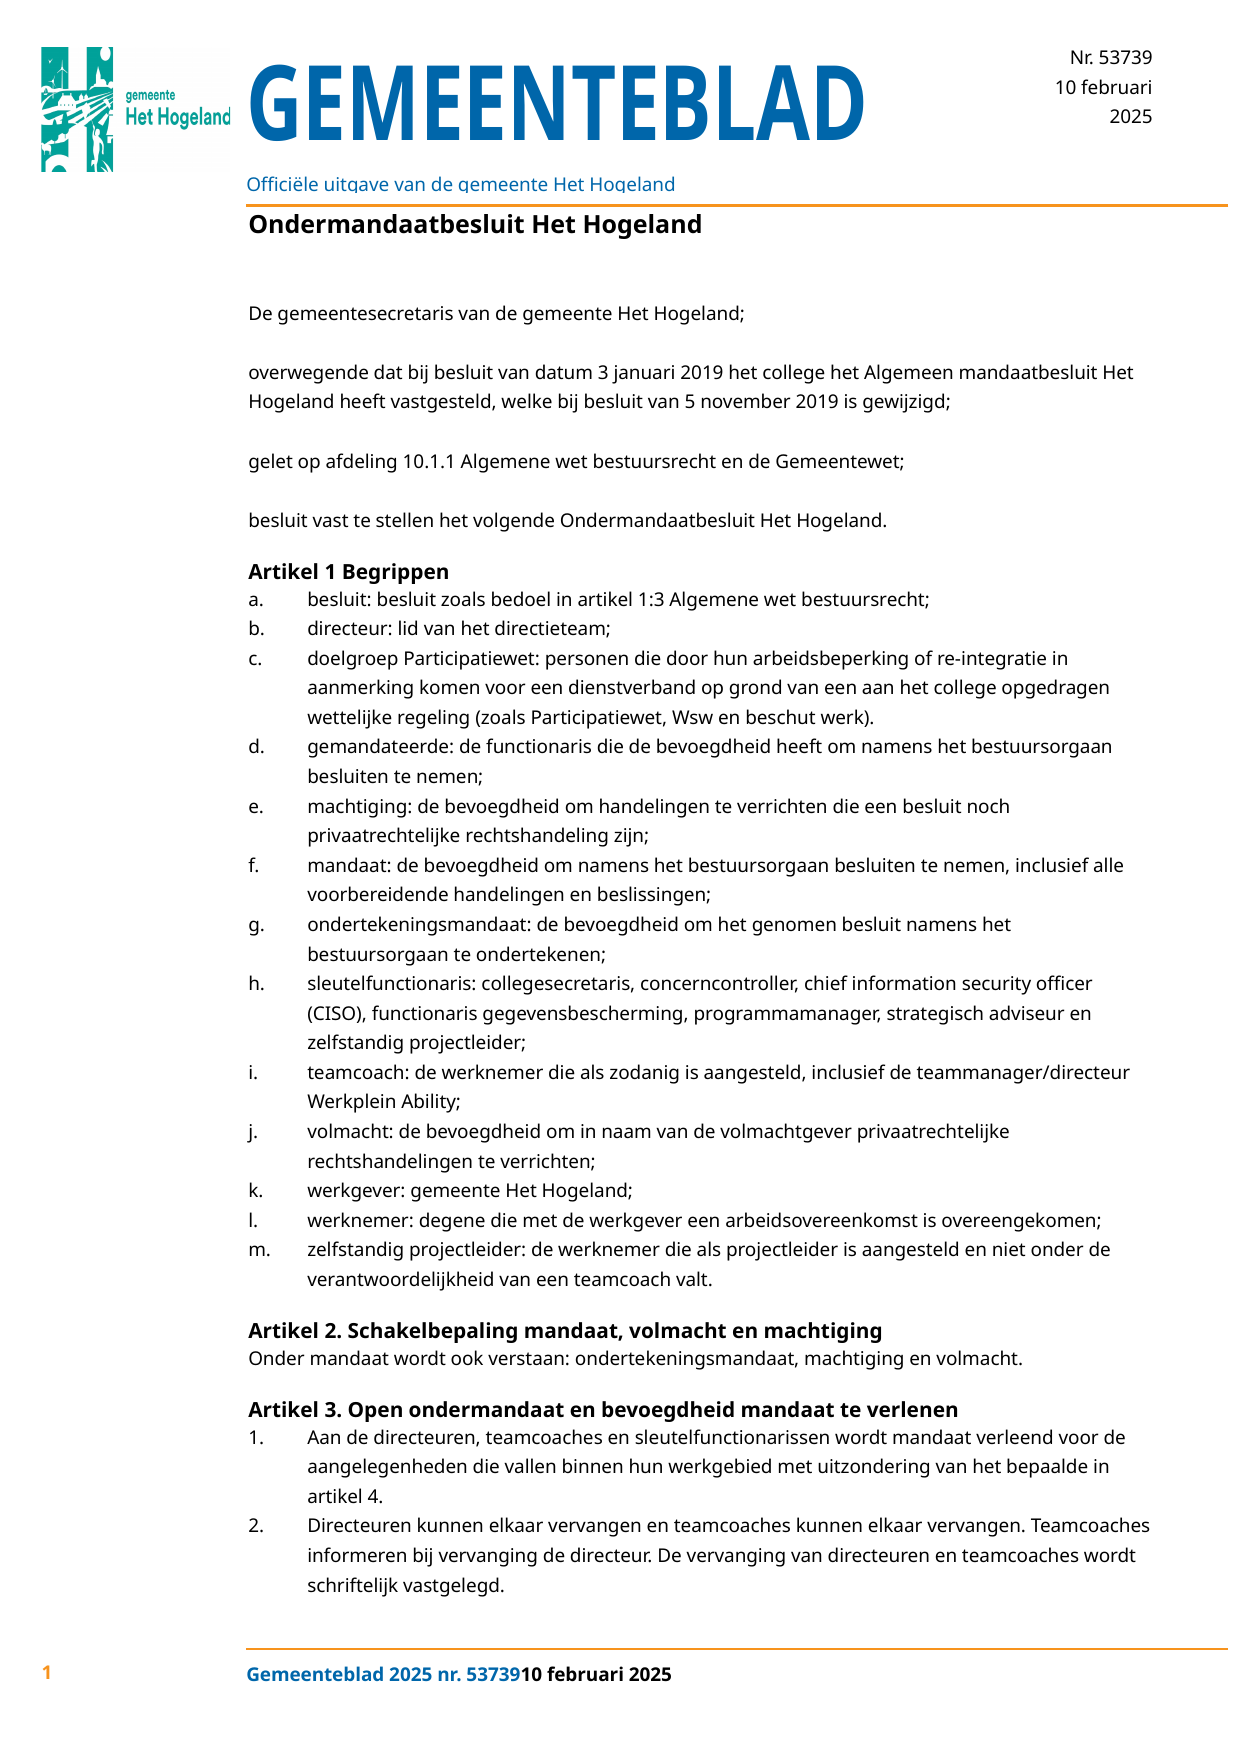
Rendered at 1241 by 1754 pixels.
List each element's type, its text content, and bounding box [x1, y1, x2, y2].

list volmacht: de bevoegdheid om in naam van de volmachtgever privaatrechtelijke rechtshandelingen te verrichten; [248, 1118, 1152, 1174]
text Artikel 3. Open ondermandaat en bevoegdheid mandaat te verlenen [248, 1396, 1152, 1424]
list mandaat: de bevoegdheid om namens het bestuursorgaan besluiten te nemen, inclusief alle voorbereidende handelingen en beslissingen; [248, 852, 1152, 907]
list Directeuren kunnen elkaar vervangen en teamcoaches kunnen elkaar vervangen. Teamcoaches informeren bij vervanging de directeur. De vervanging van directeuren en teamcoaches wordt schriftelijk vastgelegd. [248, 1513, 1152, 1598]
list werkgever: gemeente Het Hogeland; [248, 1177, 1152, 1203]
picture [41, 47, 231, 172]
text Ondermandaatbesluit Het Hogeland [248, 207, 1152, 241]
text overwegende dat bij besluit van datum 3 januari 2019 het college het Algemeen mandaatbesluit Het Hogeland heeft vastgesteld, welke bij besluit van 5 november 2019 is gewijzigd; [248, 359, 1152, 414]
list Aan de directeuren, teamcoaches en sleutelfunctionarissen wordt mandaat verleend voor de aangelegenheden die vallen binnen hun werkgebied met uitzondering van het bepaalde in artikel 4. [248, 1424, 1152, 1509]
text De gemeentesecretaris van de gemeente Het Hogeland; [248, 300, 1152, 326]
list besluit: besluit zoals bedoel in artikel 1:3 Algemene wet bestuursrecht; [248, 586, 1152, 612]
list zelfstandig projectleider: de werknemer die als projectleider is aangesteld en niet onder de verantwoordelijkheid van een teamcoach valt. [248, 1237, 1152, 1292]
list gemandateerde: de functionaris die de bevoegdheid heeft om namens het bestuursorgaan besluiten te nemen; [248, 734, 1152, 789]
text Artikel 2. Schakelbepaling mandaat, volmacht en machtiging [248, 1317, 1152, 1345]
list sleutelfunctionaris: collegesecretaris, concerncontroller, chief information security officer (CISO), functionaris gegevensbescherming, programmamanager, strategisch adviseur en zelfstandig projectleider; [248, 970, 1152, 1055]
text Onder mandaat wordt ook verstaan: ondertekeningsmandaat, machtiging en volmacht. [248, 1345, 1152, 1371]
list directeur: lid van het directieteam; [248, 615, 1152, 641]
list teamcoach: de werknemer die als zodanig is aangesteld, inclusief de teammanager/directeur Werkplein Ability; [248, 1059, 1152, 1114]
list ondertekeningsmandaat: de bevoegdheid om het genomen besluit namens het bestuursorgaan te ondertekenen; [248, 911, 1152, 967]
text Artikel 1 Begrippen [248, 557, 1152, 586]
text besluit vast te stellen het volgende Ondermandaatbesluit Het Hogeland. [248, 507, 1152, 533]
list doelgroep Participatiewet: personen die door hun arbeidsbeperking of re-integratie in aanmerking komen voor een dienstverband op grond van een aan het college opgedragen wettelijke regeling (zoals Participatiewet, Wsw en beschut werk). [248, 645, 1152, 730]
list werknemer: degene die met de werkgever een arbeidsovereenkomst is overeengekomen; [248, 1207, 1152, 1233]
list machtiging: de bevoegdheid om handelingen te verrichten die een besluit noch privaatrechtelijke rechtshandeling zijn; [248, 793, 1152, 848]
text gelet op afdeling 10.1.1 Algemene wet bestuursrecht en de Gemeentewet; [248, 448, 1152, 473]
